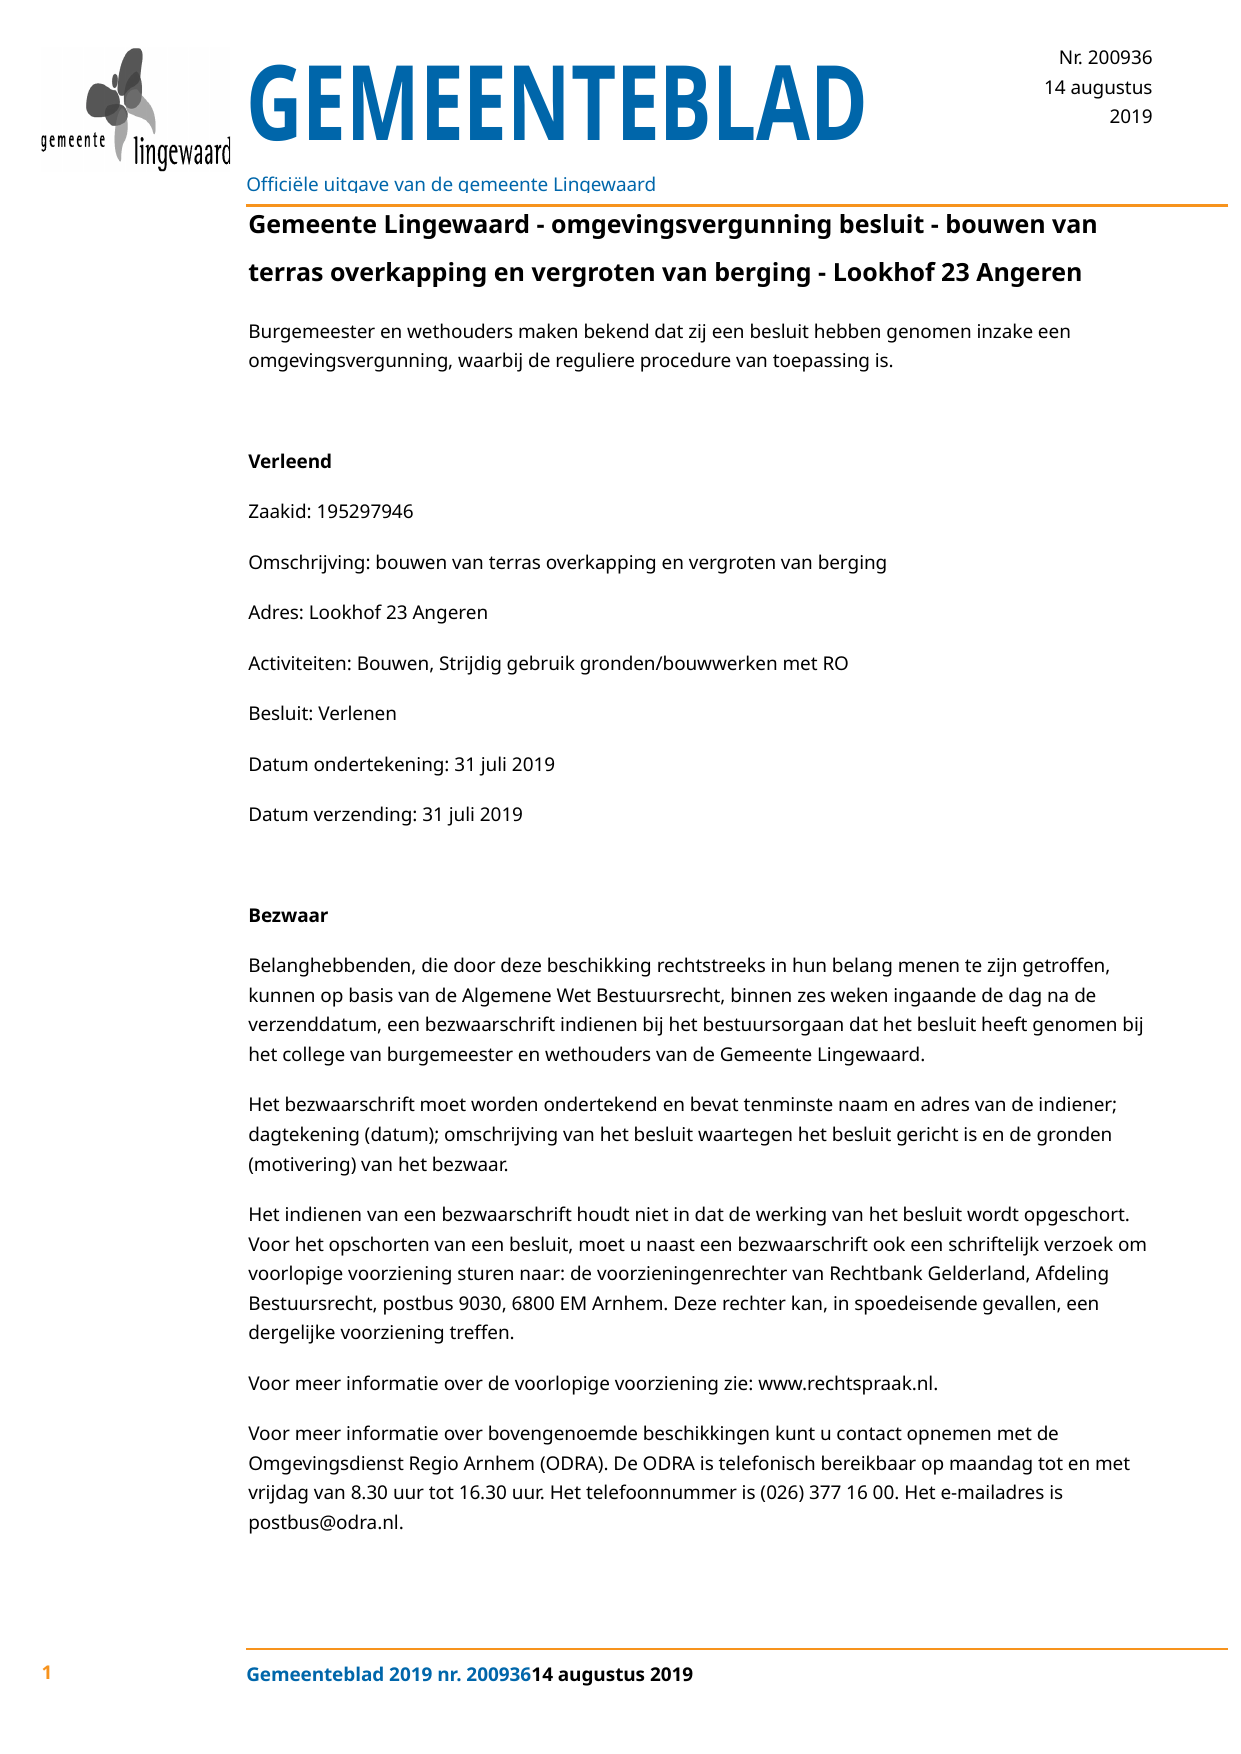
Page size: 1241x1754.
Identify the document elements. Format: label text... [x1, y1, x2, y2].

text Belanghebbenden, die door deze beschikking rechtstreeks in hun belang menen te zijn getroffen, kunnen op basis van de Algemene Wet Bestuursrecht, binnen zes weken ingaande de dag na de verzenddatum, een bezwaarschrift indienen bij het bestuursorgaan dat het besluit heeft genomen bij het college van burgemeester en wethouders van de Gemeente Lingewaard. [248, 952, 1152, 1067]
text Het indienen van een bezwaarschrift houdt niet in dat de werking van het besluit wordt opgeschort. Voor het opschorten van een besluit, moet u naast een bezwaarschrift ook een schriftelijk verzoek om voorlopige voorziening sturen naar: de voorzieningenrechter van Rechtbank Gelderland, Afdeling Bestuursrecht, postbus 9030, 6800 EM Arnhem. Deze rechter kan, in spoedeisende gevallen, een dergelijke voorziening treffen. [248, 1201, 1152, 1345]
text Adres: Lookhof 23 Angeren [248, 599, 1152, 625]
text Burgemeester en wethouders maken bekend dat zij een besluit hebben genomen inzake een omgevingsvergunning, waarbij de reguliere procedure van toepassing is. [248, 318, 1152, 373]
text Voor meer informatie over de voorlopige voorziening zie: www.rechtspraak.nl. [248, 1370, 1152, 1396]
picture [41, 47, 231, 172]
text Besluit: Verlenen [248, 700, 1152, 726]
text Datum verzending: 31 juli 2019 [248, 801, 1152, 827]
text Zaakid: 195297946 [248, 499, 1152, 524]
text Het bezwaarschrift moet worden ondertekend en bevat tenminste naam en adres van de indiener; dagtekening (datum); omschrijving van het besluit waartegen het besluit gericht is en de gronden (motivering) van het bezwaar. [248, 1092, 1152, 1177]
text Omschrijving: bouwen van terras overkapping en vergroten van berging [248, 549, 1152, 575]
text Voor meer informatie over bovengenoemde beschikkingen kunt u contact opnemen met de Omgevingsdienst Regio Arnhem (ODRA). De ODRA is telefonisch bereikbaar op maandag tot en met vrijdag van 8.30 uur tot 16.30 uur. Het telefoonnummer is (026) 377 16 00. Het e-mailadres is postbus@odra.nl. [248, 1420, 1152, 1535]
text Verleend [248, 448, 1152, 474]
text Datum ondertekening: 31 juli 2019 [248, 751, 1152, 777]
text Bezwaar [248, 902, 1152, 928]
text Activiteiten: Bouwen, Strijdig gebruik gronden/bouwwerken met RO [248, 650, 1152, 676]
text Gemeente Lingewaard - omgevingsvergunning besluit - bouwen van terras overkapping en vergroten van berging - Lookhof 23 Angeren [248, 207, 1152, 288]
